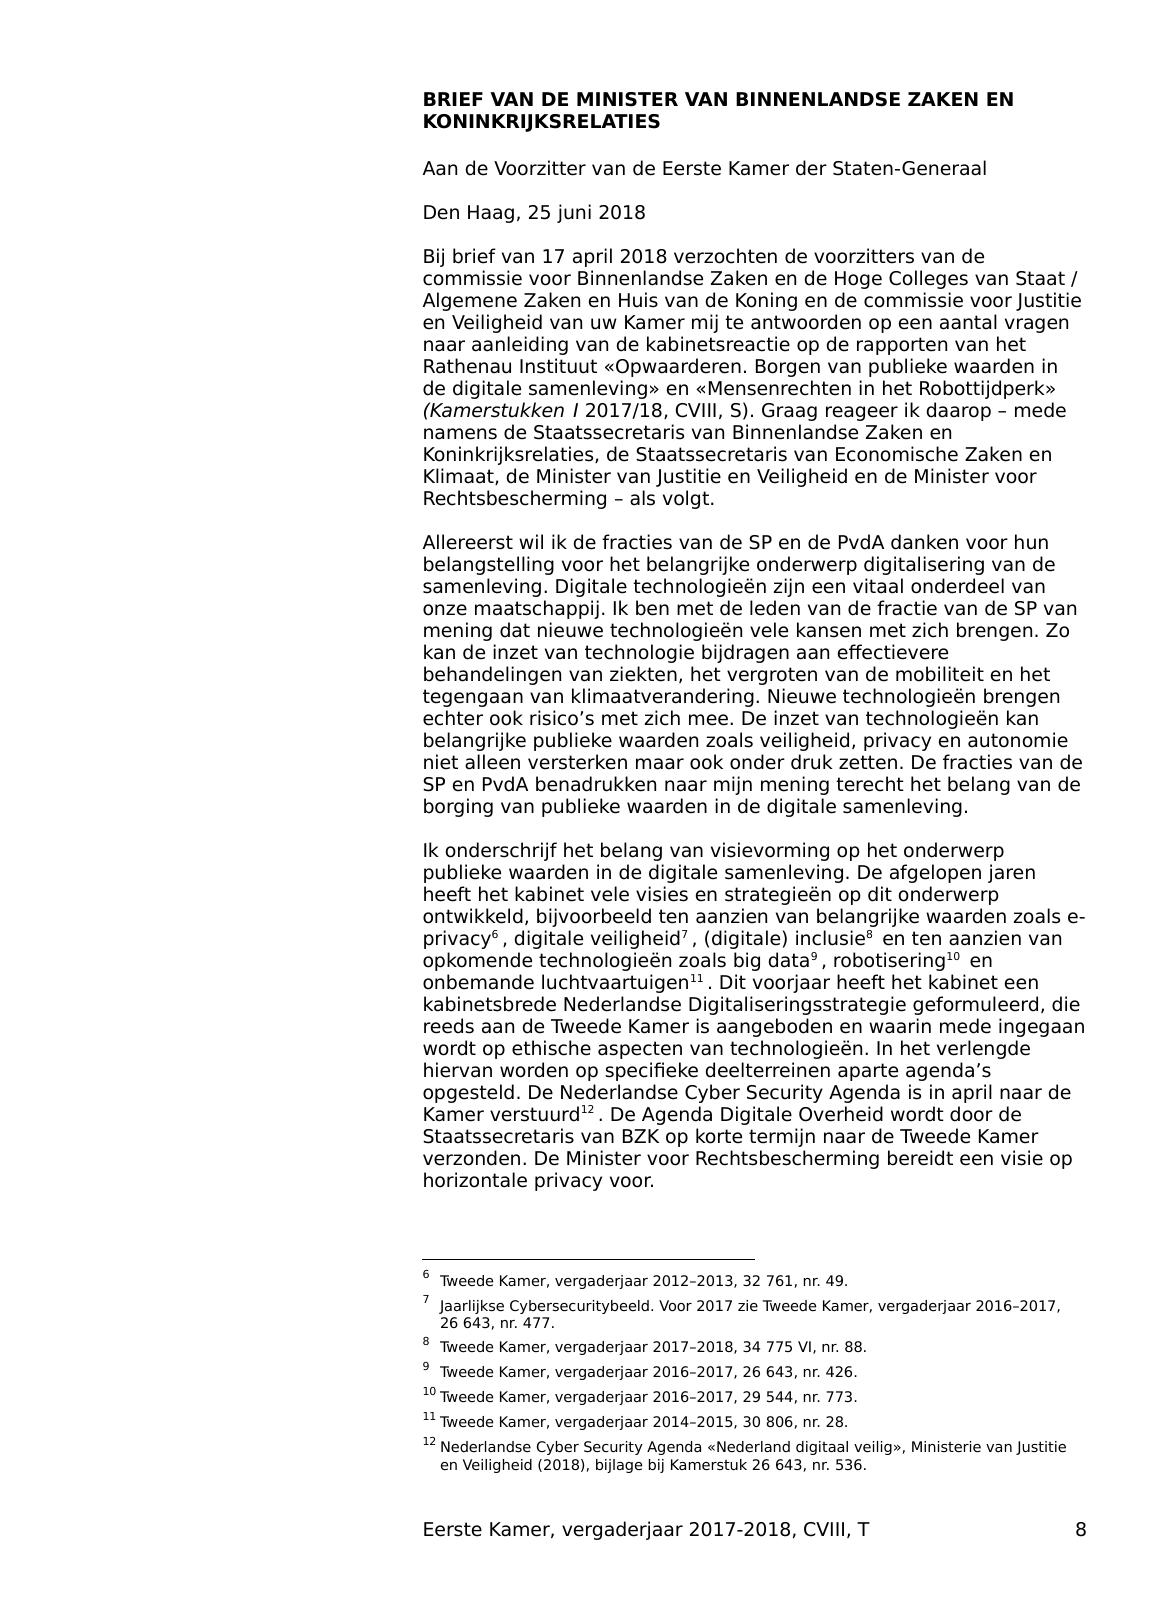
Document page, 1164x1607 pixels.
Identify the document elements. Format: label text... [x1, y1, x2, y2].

subtitle BRIEF VAN DE MINISTER VAN BINNENLANDSE ZAKEN EN KONINKRIJKSRELATIES [422, 89, 1087, 133]
text Bij brief van 17 april 2018 verzochten de voorzitters van de commissie voor Binnenlandse Zaken en de Hoge Colleges van Staat / Algemene Zaken en Huis van de Koning en de commissie voor Justitie en Veiligheid van uw Kamer mij te antwoorden op een aantal vragen naar aanleiding van de kabinetsreactie op de rapporten van het Rathenau Instituut «Opwaarderen. Borgen van publieke waarden in de digitale samenleving» en «Mensenrechten in het Robottijdperk» (Kamerstukken I 2017/18, CVIII, S). Graag reageer ik daarop – mede namens de Staatssecretaris van Binnenlandse Zaken en Koninkrijksrelaties, de Staatssecretaris van Economische Zaken en Klimaat, de Minister van Justitie en Veiligheid en de Minister voor Rechtsbescherming – als volgt. [422, 246, 1087, 510]
text Aan de Voorzitter van de Eerste Kamer der Staten-Generaal [422, 158, 1087, 180]
text Allereerst wil ik de fracties van de SP en de PvdA danken voor hun belangstelling voor het belangrijke onderwerp digitalisering van de samenleving. Digitale technologieën zijn een vitaal onderdeel van onze maatschappij. Ik ben met de leden van de fractie van de SP van mening dat nieuwe technologieën vele kansen met zich brengen. Zo kan de inzet van technologie bijdragen aan effectievere behandelingen van ziekten, het vergroten van de mobiliteit en het tegengaan van klimaatverandering. Nieuwe technologieën brengen echter ook risico’s met zich mee. De inzet van technologieën kan belangrijke publieke waarden zoals veiligheid, privacy en autonomie niet alleen versterken maar ook onder druk zetten. De fracties van de SP en PvdA benadrukken naar mijn mening terecht het belang van de borging van publieke waarden in de digitale samenleving. [422, 532, 1087, 818]
text Tweede Kamer, vergaderjaar 2017–2018, 34 775 VI, nr. 88. [422, 1335, 1087, 1357]
text Tweede Kamer, vergaderjaar 2016–2017, 29 544, nr. 773. [422, 1385, 1087, 1407]
text Tweede Kamer, vergaderjaar 2014–2015, 30 806, nr. 28. [422, 1410, 1087, 1432]
text Tweede Kamer, vergaderjaar 2012–2013, 32 761, nr. 49. [422, 1268, 1087, 1291]
text Nederlandse Cyber Security Agenda «Nederland digitaal veilig», Ministerie van Justitie en Veiligheid (2018), bijlage bij Kamerstuk 26 643, nr. 536. [422, 1435, 1087, 1474]
text Den Haag, 25 juni 2018 [422, 202, 1087, 224]
text Tweede Kamer, vergaderjaar 2016–2017, 26 643, nr. 426. [422, 1360, 1087, 1382]
text Jaarlijkse Cybersecuritybeeld. Voor 2017 zie Tweede Kamer, vergaderjaar 2016–2017, 26 643, nr. 477. [422, 1293, 1087, 1332]
text Ik onderschrijf het belang van visievorming op het onderwerp publieke waarden in de digitale samenleving. De afgelopen jaren heeft het kabinet vele visies en strategieën op dit onderwerp ontwikkeld, bijvoorbeeld ten aanzien van belangrijke waarden zoals e-privacy, digitale veiligheid, (digitale) inclusie en ten aanzien van opkomende technologieën zoals big data, robotisering en onbemande luchtvaartuigen. Dit voorjaar heeft het kabinet een kabinetsbrede Nederlandse Digitaliseringsstrategie geformuleerd, die reeds aan de Tweede Kamer is aangeboden en waarin mede ingegaan wordt op ethische aspecten van technologieën. In het verlengde hiervan worden op specifieke deelterreinen aparte agenda’s opgesteld. De Nederlandse Cyber Security Agenda is in april naar de Kamer verstuurd. De Agenda Digitale Overheid wordt door de Staatssecretaris van BZK op korte termijn naar de Tweede Kamer verzonden. De Minister voor Rechtsbescherming bereidt een visie op horizontale privacy voor. [422, 840, 1087, 1192]
